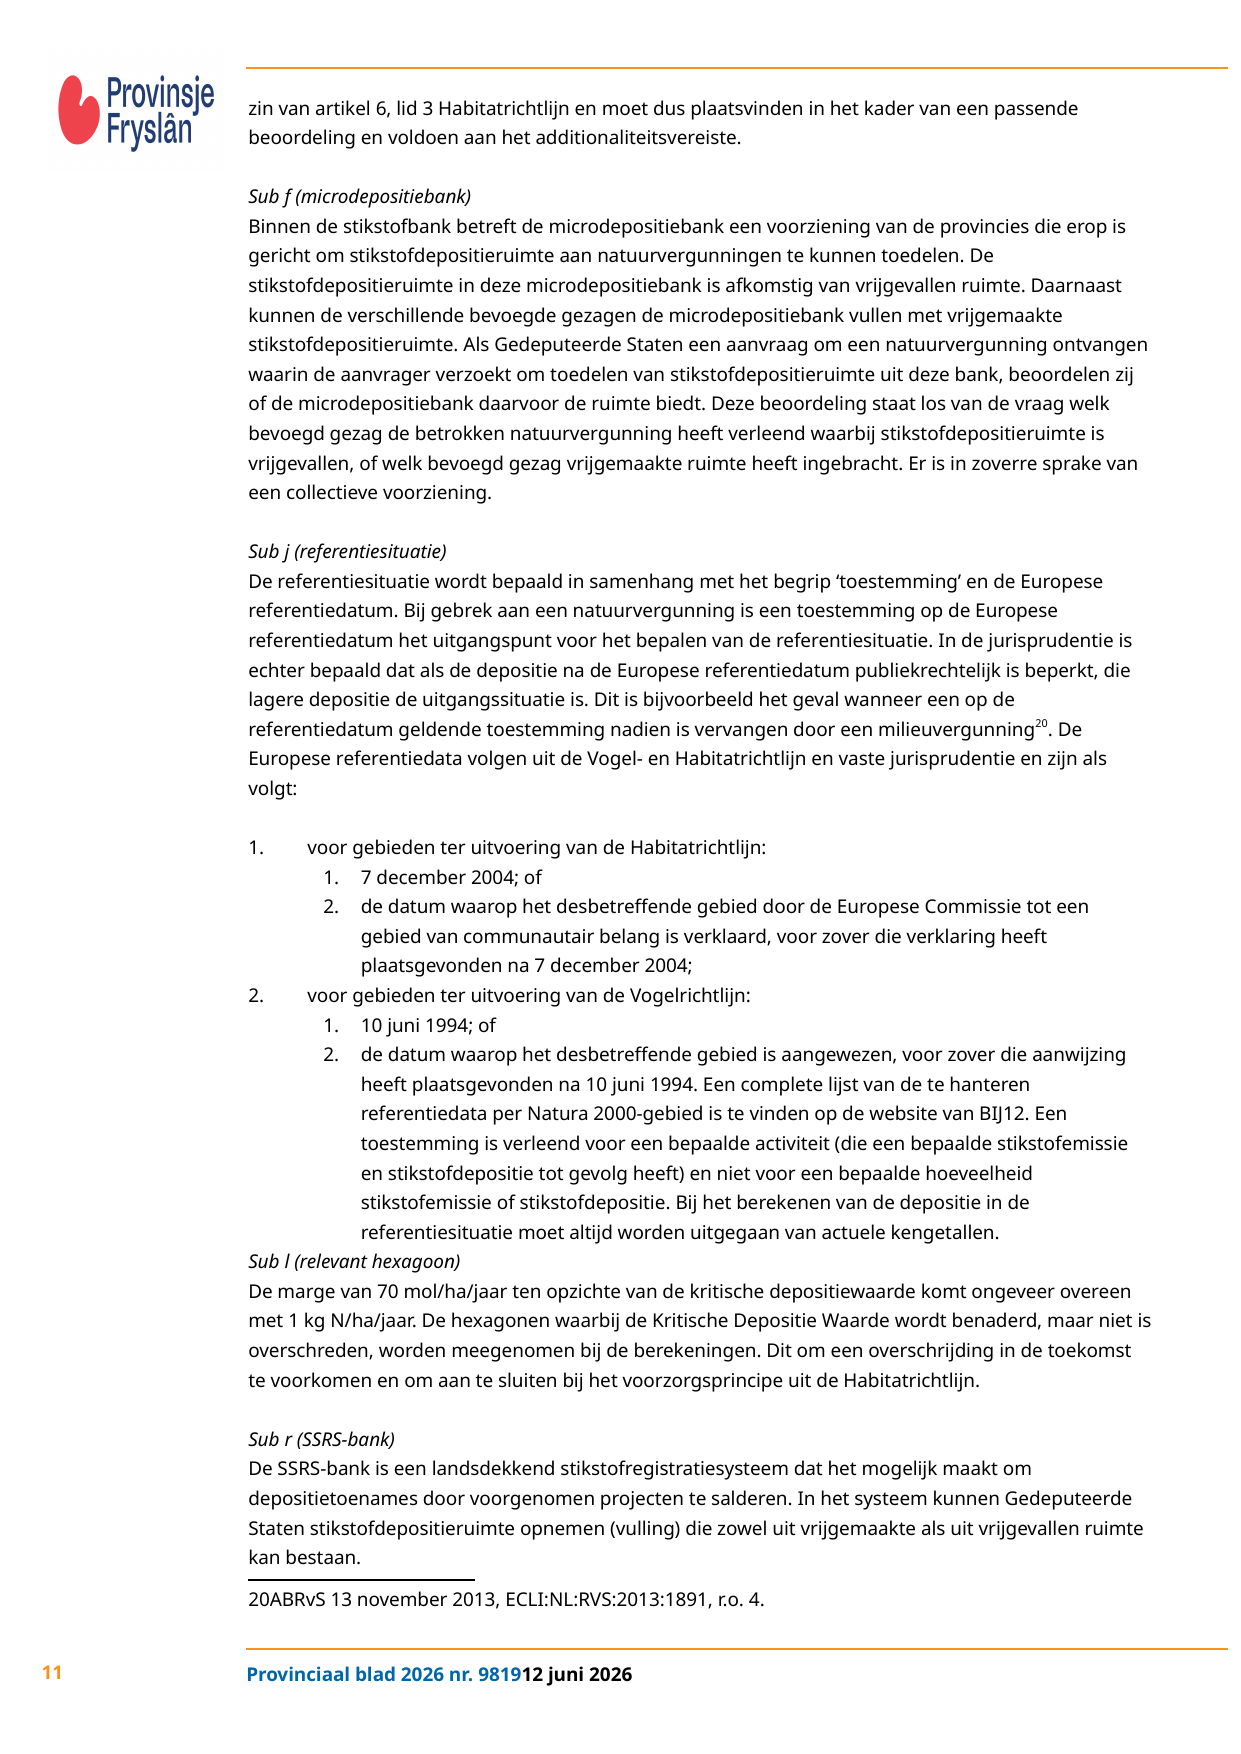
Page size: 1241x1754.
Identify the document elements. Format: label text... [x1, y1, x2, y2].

text Sub r (SSRS-bank) [248, 1426, 1152, 1452]
list 7 december 2004; of [323, 864, 1152, 890]
list voor gebieden ter uitvoering van de Habitatrichtlijn: [248, 834, 1152, 860]
text zin van artikel 6, lid 3 Habitatrichtlijn en moet dus plaatsvinden in het kader van een passende beoordeling en voldoen aan het additionaliteitsvereiste. [248, 95, 1152, 150]
picture [41, 47, 231, 172]
list de datum waarop het desbetreffende gebied is aangewezen, voor zover die aanwijzing heeft plaatsgevonden na 10 juni 1994. Een complete lijst van de te hanteren referentiedata per Natura 2000-gebied is te vinden op de website van BIJ12. Een toestemming is verleend voor een bepaalde activiteit (die een bepaalde stikstofemissie en stikstofdepositie tot gevolg heeft) en niet voor een bepaalde hoeveelheid stikstofemissie of stikstofdepositie. Bij het berekenen van de depositie in de referentiesituatie moet altijd worden uitgegaan van actuele kengetallen. [323, 1041, 1152, 1245]
text De marge van 70 mol/ha/jaar ten opzichte van de kritische depositiewaarde komt ongeveer overeen met 1 kg N/ha/jaar. De hexagonen waarbij de Kritische Depositie Waarde wordt benaderd, maar niet is overschreden, worden meegenomen bij de berekeningen. Dit om een overschrijding in de toekomst te voorkomen en om aan te sluiten bij het voorzorgsprincipe uit de Habitatrichtlijn. [248, 1278, 1152, 1393]
text Sub f (microdepositiebank) [248, 183, 1152, 209]
text Sub j (referentiesituatie) [248, 538, 1152, 564]
text De referentiesituatie wordt bepaald in samenhang met het begrip ‘toestemming’ en de Europese referentiedatum. Bij gebrek aan een natuurvergunning is een toestemming op de Europese referentiedatum het uitgangspunt voor het bepalen van de referentiesituatie. In de jurisprudentie is echter bepaald dat als de depositie na de Europese referentiedatum publiekrechtelijk is beperkt, die lagere depositie de uitgangssituatie is. Dit is bijvoorbeeld het geval wanneer een op de referentiedatum geldende toestemming nadien is vervangen door een milieuvergunning. De Europese referentiedata volgen uit de Vogel- en Habitatrichtlijn en vaste jurisprudentie en zijn als volgt: [248, 568, 1152, 801]
text Binnen de stikstofbank betreft de microdepositiebank een voorziening van de provincies die erop is gericht om stikstofdepositieruimte aan natuurvergunningen te kunnen toedelen. De stikstofdepositieruimte in deze microdepositiebank is afkomstig van vrijgevallen ruimte. Daarnaast kunnen de verschillende bevoegde gezagen de microdepositiebank vullen met vrijgemaakte stikstofdepositieruimte. Als Gedeputeerde Staten een aanvraag om een natuurvergunning ontvangen waarin de aanvrager verzoekt om toedelen van stikstofdepositieruimte uit deze bank, beoordelen zij of de microdepositiebank daarvoor de ruimte biedt. Deze beoordeling staat los van de vraag welk bevoegd gezag de betrokken natuurvergunning heeft verleend waarbij stikstofdepositieruimte is vrijgevallen, of welk bevoegd gezag vrijgemaakte ruimte heeft ingebracht. Er is in zoverre sprake van een collectieve voorziening. [248, 213, 1152, 505]
text ABRvS 13 november 2013, ECLI:NL:RVS:2013:1891, r.o. 4. [248, 1586, 1152, 1612]
text Sub l (relevant hexagoon) [248, 1248, 1152, 1274]
list de datum waarop het desbetreffende gebied door de Europese Commissie tot een gebied van communautair belang is verklaard, voor zover die verklaring heeft plaatsgevonden na 7 december 2004; [323, 893, 1152, 978]
list 10 juni 1994; of [323, 1012, 1152, 1038]
text De SSRS-bank is een landsdekkend stikstofregistratiesysteem dat het mogelijk maakt om depositietoenames door voorgenomen projecten te salderen. In het systeem kunnen Gedeputeerde Staten stikstofdepositieruimte opnemen (vulling) die zowel uit vrijgemaakte als uit vrijgevallen ruimte kan bestaan. [248, 1456, 1152, 1570]
list voor gebieden ter uitvoering van de Vogelrichtlijn: [248, 982, 1152, 1008]
